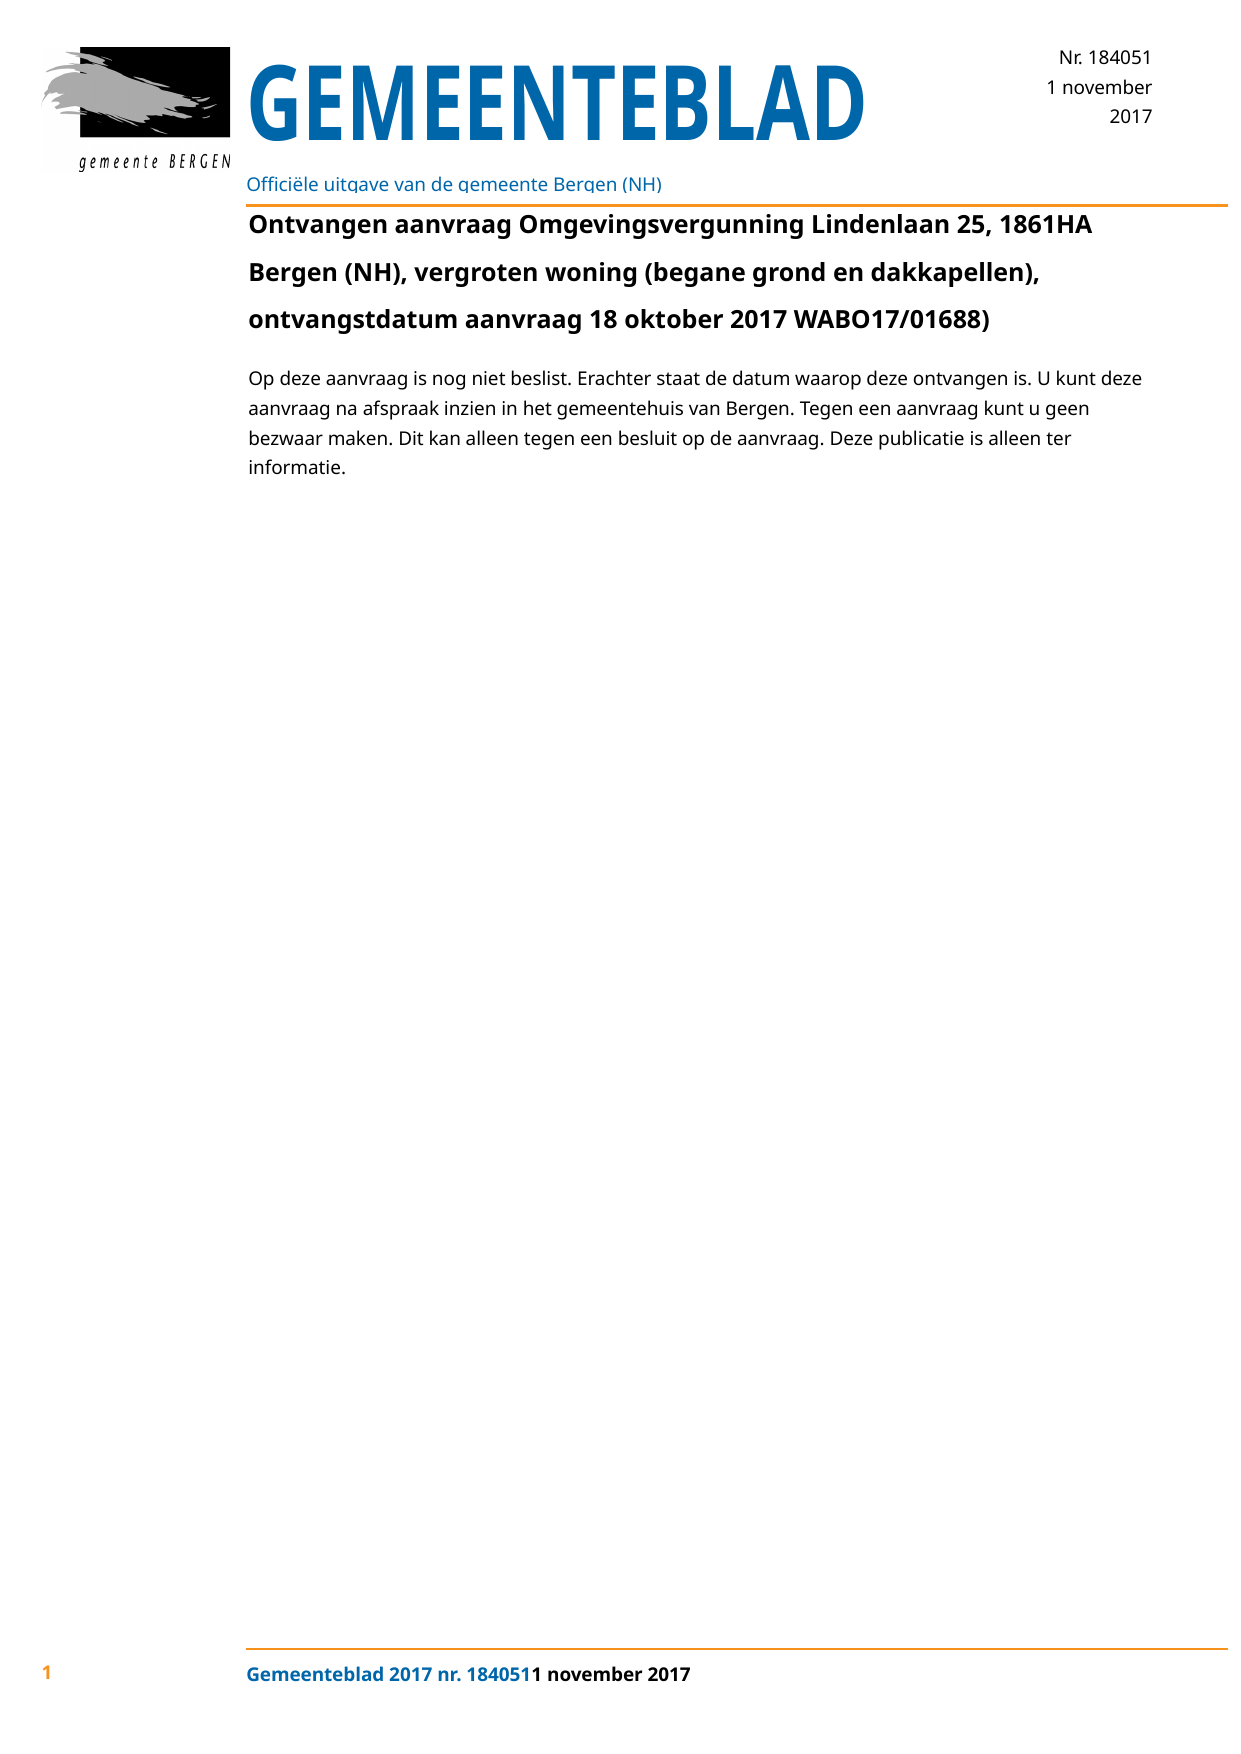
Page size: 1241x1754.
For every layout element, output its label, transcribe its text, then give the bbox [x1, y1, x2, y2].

picture [41, 47, 231, 172]
text Ontvangen aanvraag Omgevingsvergunning Lindenlaan 25, 1861HA Bergen (NH), vergroten woning (begane grond en dakkapellen), ontvangstdatum aanvraag 18 oktober 2017 WABO17/01688) [248, 207, 1152, 336]
text Op deze aanvraag is nog niet beslist. Erachter staat de datum waarop deze ontvangen is. U kunt deze aanvraag na afspraak inzien in het gemeentehuis van Bergen. Tegen een aanvraag kunt u geen bezwaar maken. Dit kan alleen tegen een besluit op de aanvraag. Deze publicatie is alleen ter informatie. [248, 366, 1152, 480]
